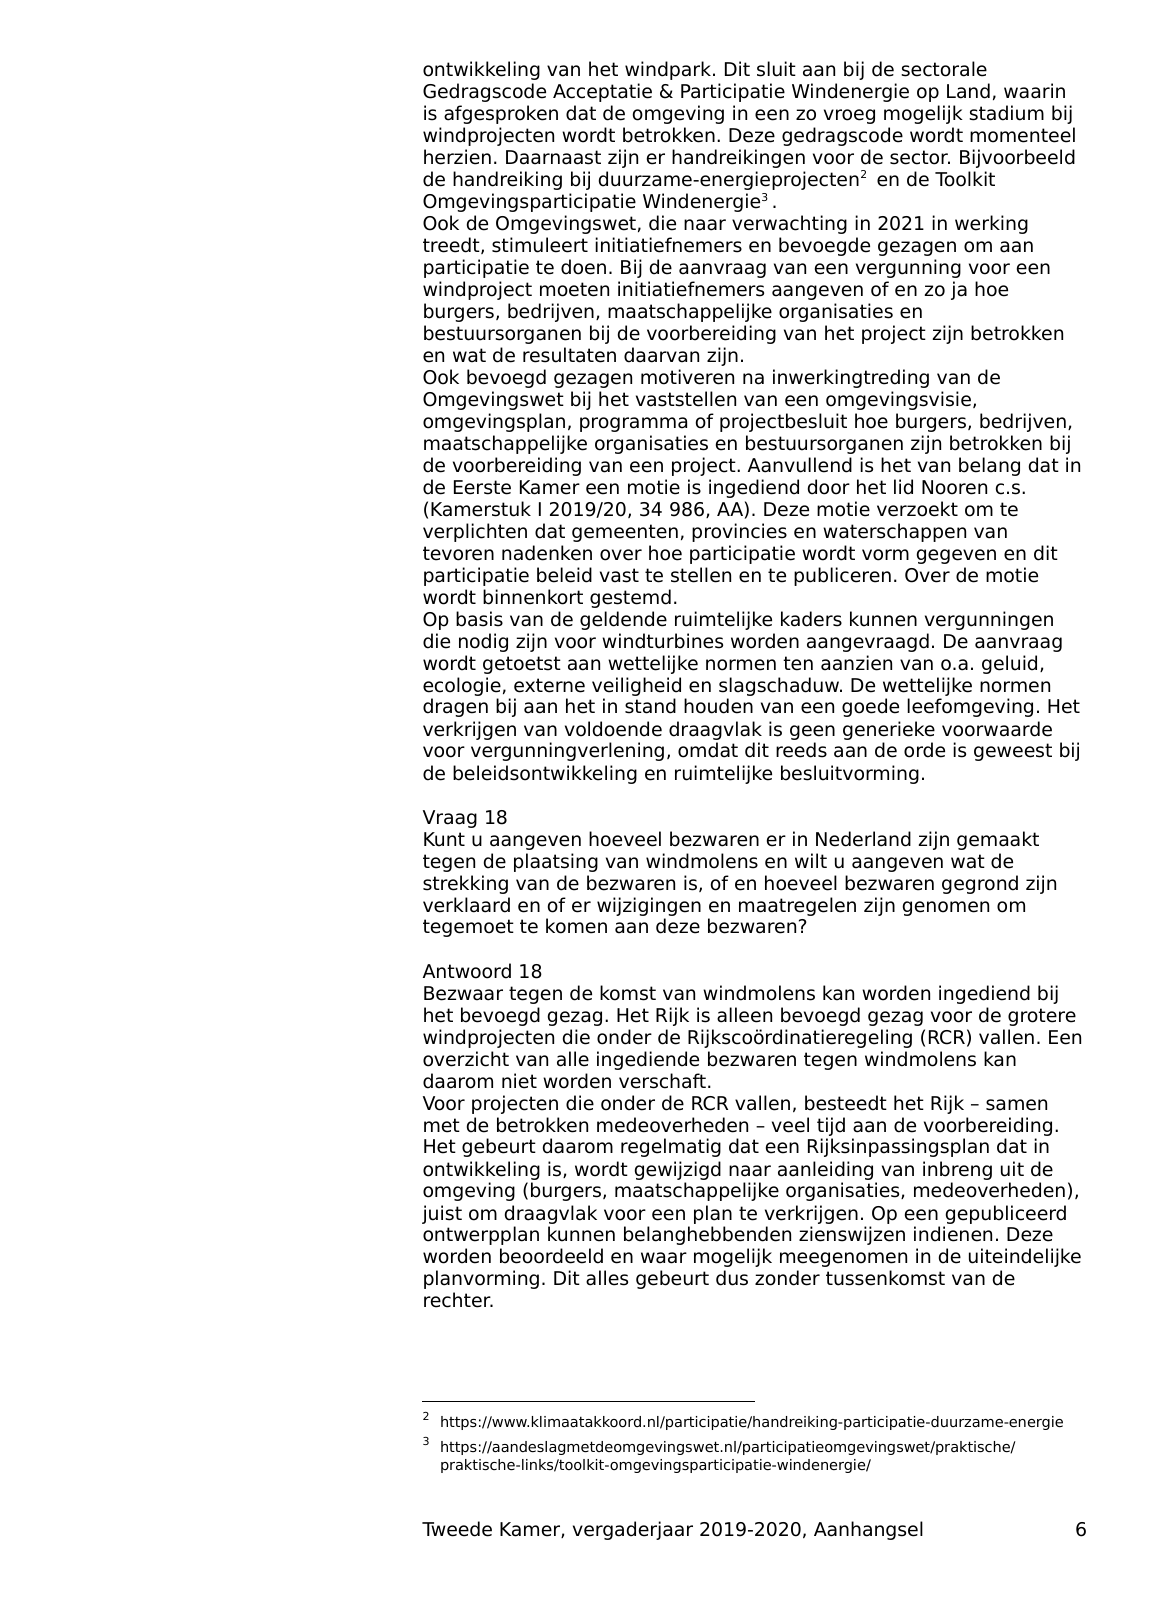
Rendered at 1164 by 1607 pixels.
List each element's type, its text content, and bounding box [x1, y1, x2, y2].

text Bezwaar tegen de komst van windmolens kan worden ingediend bij het bevoegd gezag. Het Rijk is alleen bevoegd gezag voor de grotere windprojecten die onder de Rijkscoördinatieregeling (RCR) vallen. Een overzicht van alle ingediende bezwaren tegen windmolens kan daarom niet worden verschaft. [422, 983, 1087, 1092]
text Ook bevoegd gezagen motiveren na inwerkingtreding van de Omgevingswet bij het vaststellen van een omgevingsvisie, omgevingsplan, programma of projectbesluit hoe burgers, bedrijven, maatschappelijke organisaties en bestuursorganen zijn betrokken bij de voorbereiding van een project. Aanvullend is het van belang dat in de Eerste Kamer een motie is ingediend door het lid Nooren c.s. (Kamerstuk I 2019/20, 34 986, AA). Deze motie verzoekt om te verplichten dat gemeenten, provincies en waterschappen van tevoren nadenken over hoe participatie wordt vorm gegeven en dit participatie beleid vast te stellen en te publiceren. Over de motie wordt binnenkort gestemd. [422, 367, 1087, 608]
text Vraag 18 [422, 807, 1087, 828]
text https://www.klimaatakkoord.nl/participatie/handreiking-participatie-duurzame-energie [422, 1410, 1087, 1432]
text Ook de Omgevingswet, die naar verwachting in 2021 in werking treedt, stimuleert initiatiefnemers en bevoegde gezagen om aan participatie te doen. Bij de aanvraag van een vergunning voor een windproject moeten initiatiefnemers aangeven of en zo ja hoe burgers, bedrijven, maatschappelijke organisaties en bestuursorganen bij de voorbereiding van het project zijn betrokken en wat de resultaten daarvan zijn. [422, 213, 1087, 367]
text Voor projecten die onder de RCR vallen, besteedt het Rijk – samen met de betrokken medeoverheden – veel tijd aan de voorbereiding. Het gebeurt daarom regelmatig dat een Rijksinpassingsplan dat in ontwikkeling is, wordt gewijzigd naar aanleiding van inbreng uit de omgeving (burgers, maatschappelijke organisaties, medeoverheden), juist om draagvlak voor een plan te verkrijgen. Op een gepubliceerd ontwerpplan kunnen belanghebbenden zienswijzen indienen. Deze worden beoordeeld en waar mogelijk meegenomen in de uiteindelijke planvorming. Dit alles gebeurt dus zonder tussenkomst van de rechter. [422, 1092, 1087, 1312]
text ontwikkeling van het windpark. Dit sluit aan bij de sectorale Gedragscode Acceptatie & Participatie Windenergie op Land, waarin is afgesproken dat de omgeving in een zo vroeg mogelijk stadium bij windprojecten wordt betrokken. Deze gedragscode wordt momenteel herzien. Daarnaast zijn er handreikingen voor de sector. Bijvoorbeeld de handreiking bij duurzame-energieprojecten en de Toolkit Omgevingsparticipatie Windenergie. [422, 59, 1087, 213]
text Op basis van de geldende ruimtelijke kaders kunnen vergunningen die nodig zijn voor windturbines worden aangevraagd. De aanvraag wordt getoetst aan wettelijke normen ten aanzien van o.a. geluid, ecologie, externe veiligheid en slagschaduw. De wettelijke normen dragen bij aan het in stand houden van een goede leefomgeving. Het verkrijgen van voldoende draagvlak is geen generieke voorwaarde voor vergunningverlening, omdat dit reeds aan de orde is geweest bij de beleidsontwikkeling en ruimtelijke besluitvorming. [422, 608, 1087, 784]
text Antwoord 18 [422, 961, 1087, 983]
text Kunt u aangeven hoeveel bezwaren er in Nederland zijn gemaakt tegen de plaatsing van windmolens en wilt u aangeven wat de strekking van de bezwaren is, of en hoeveel bezwaren gegrond zijn verklaard en of er wijzigingen en maatregelen zijn genomen om tegemoet te komen aan deze bezwaren? [422, 828, 1087, 938]
text https://aandeslagmetdeomgevingswet.nl/participatieomgevingswet/praktische/praktische-links/toolkit-omgevingsparticipatie-windenergie/ [422, 1435, 1087, 1474]
